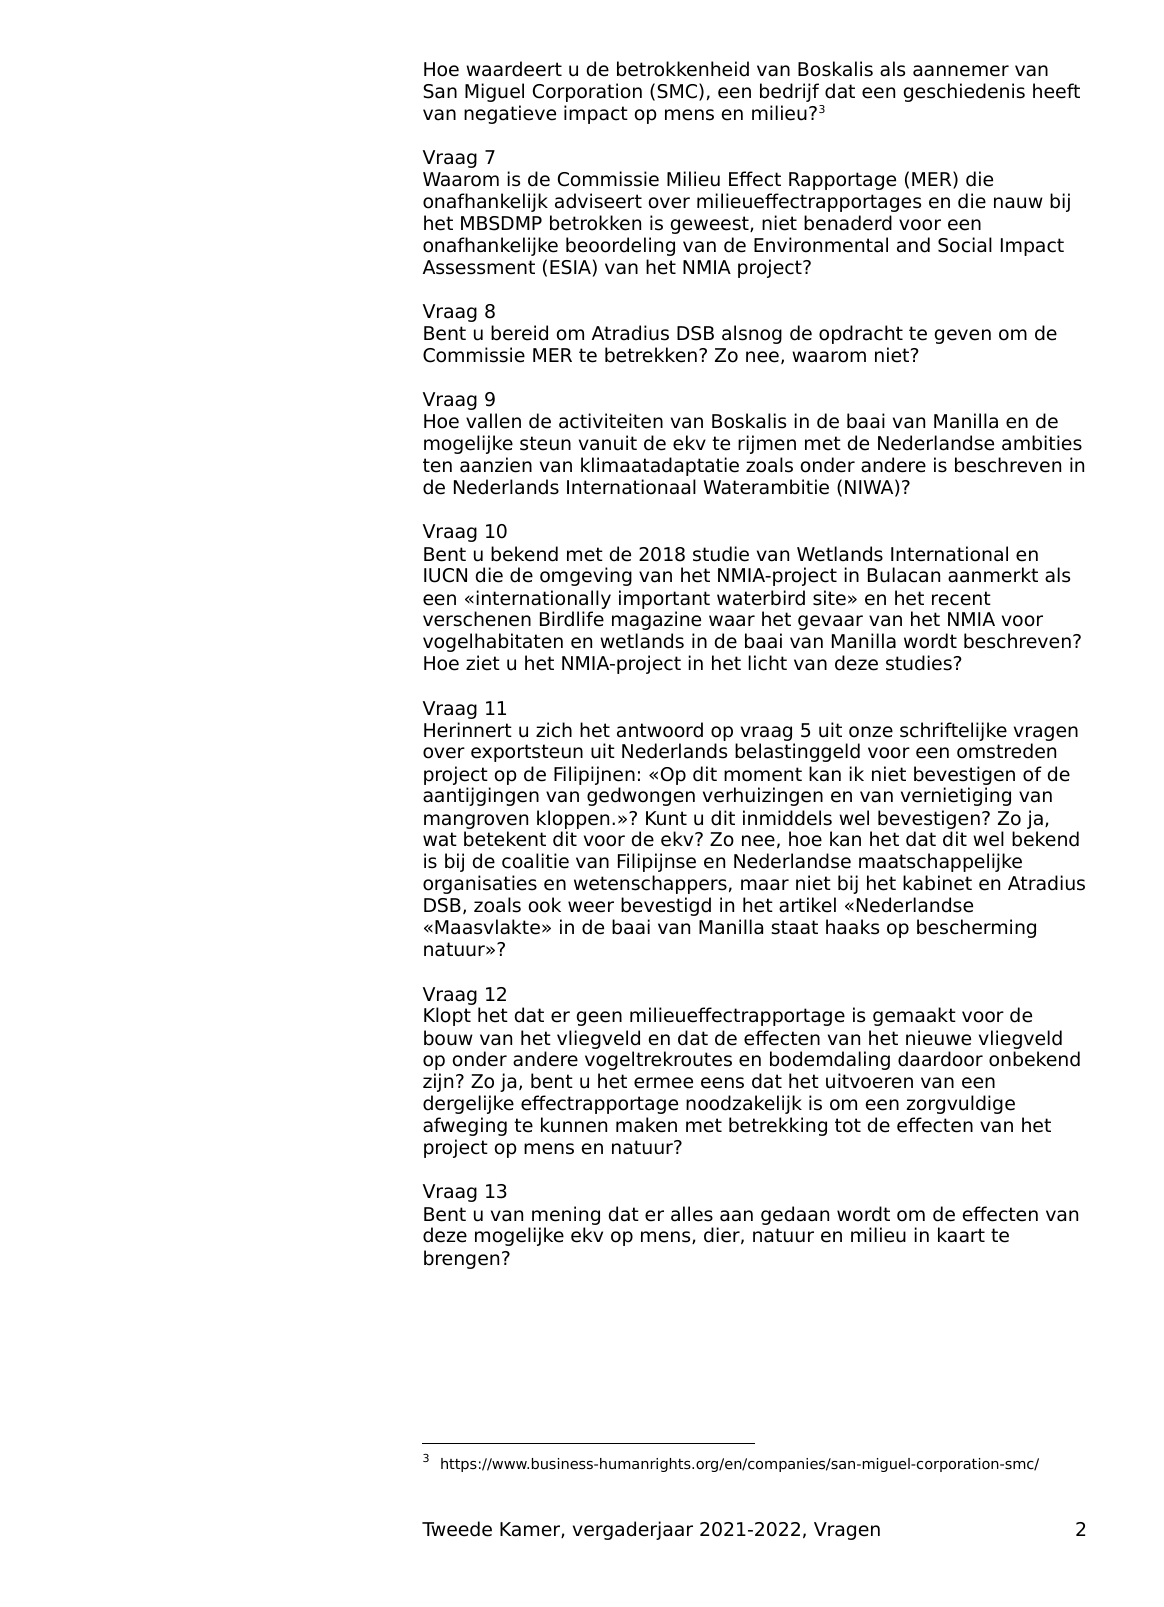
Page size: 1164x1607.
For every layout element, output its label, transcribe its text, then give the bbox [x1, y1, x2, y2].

text Bent u bekend met de 2018 studie van Wetlands International en IUCN die de omgeving van het NMIA-project in Bulacan aanmerkt als een «internationally important waterbird site» en het recent verschenen Birdlife magazine waar het gevaar van het NMIA voor vogelhabitaten en wetlands in de baai van Manilla wordt beschreven? Hoe ziet u het NMIA-project in het licht van deze studies? [422, 543, 1087, 675]
text Waarom is de Commissie Milieu Effect Rapportage (MER) die onafhankelijk adviseert over milieueffectrapportages en die nauw bij het MBSDMP betrokken is geweest, niet benaderd voor een onafhankelijke beoordeling van de Environmental and Social Impact Assessment (ESIA) van het NMIA project? [422, 169, 1087, 279]
text Vraag 13 [422, 1181, 1087, 1203]
text Vraag 8 [422, 301, 1087, 323]
text Hoe vallen de activiteiten van Boskalis in de baai van Manilla en de mogelijke steun vanuit de ekv te rijmen met de Nederlandse ambities ten aanzien van klimaatadaptatie zoals onder andere is beschreven in de Nederlands Internationaal Waterambitie (NIWA)? [422, 411, 1087, 499]
text Vraag 9 [422, 389, 1087, 411]
text Vraag 7 [422, 147, 1087, 169]
text Vraag 11 [422, 697, 1087, 719]
text Vraag 12 [422, 983, 1087, 1005]
text Klopt het dat er geen milieueffectrapportage is gemaakt voor de bouw van het vliegveld en dat de effecten van het nieuwe vliegveld op onder andere vogeltrekroutes en bodemdaling daardoor onbekend zijn? Zo ja, bent u het ermee eens dat het uitvoeren van een dergelijke effectrapportage noodzakelijk is om een zorgvuldige afweging te kunnen maken met betrekking tot de effecten van het project op mens en natuur? [422, 1005, 1087, 1159]
text Bent u bereid om Atradius DSB alsnog de opdracht te geven om de Commissie MER te betrekken? Zo nee, waarom niet? [422, 323, 1087, 367]
text Hoe waardeert u de betrokkenheid van Boskalis als aannemer van San Miguel Corporation (SMC), een bedrijf dat een geschiedenis heeft van negatieve impact op mens en milieu? [422, 59, 1087, 125]
text https://www.business-humanrights.org/en/companies/san-miguel-corporation-smc/ [422, 1452, 1087, 1474]
text Bent u van mening dat er alles aan gedaan wordt om de effecten van deze mogelijke ekv op mens, dier, natuur en milieu in kaart te brengen? [422, 1203, 1087, 1269]
text Herinnert u zich het antwoord op vraag 5 uit onze schriftelijke vragen over exportsteun uit Nederlands belastinggeld voor een omstreden project op de Filipijnen: «Op dit moment kan ik niet bevestigen of de aantijgingen van gedwongen verhuizingen en van vernietiging van mangroven kloppen.»? Kunt u dit inmiddels wel bevestigen? Zo ja, wat betekent dit voor de ekv? Zo nee, hoe kan het dat dit wel bekend is bij de coalitie van Filipijnse en Nederlandse maatschappelijke organisaties en wetenschappers, maar niet bij het kabinet en Atradius DSB, zoals ook weer bevestigd in het artikel «Nederlandse «Maasvlakte» in de baai van Manilla staat haaks op bescherming natuur»? [422, 719, 1087, 961]
text Vraag 10 [422, 521, 1087, 543]
